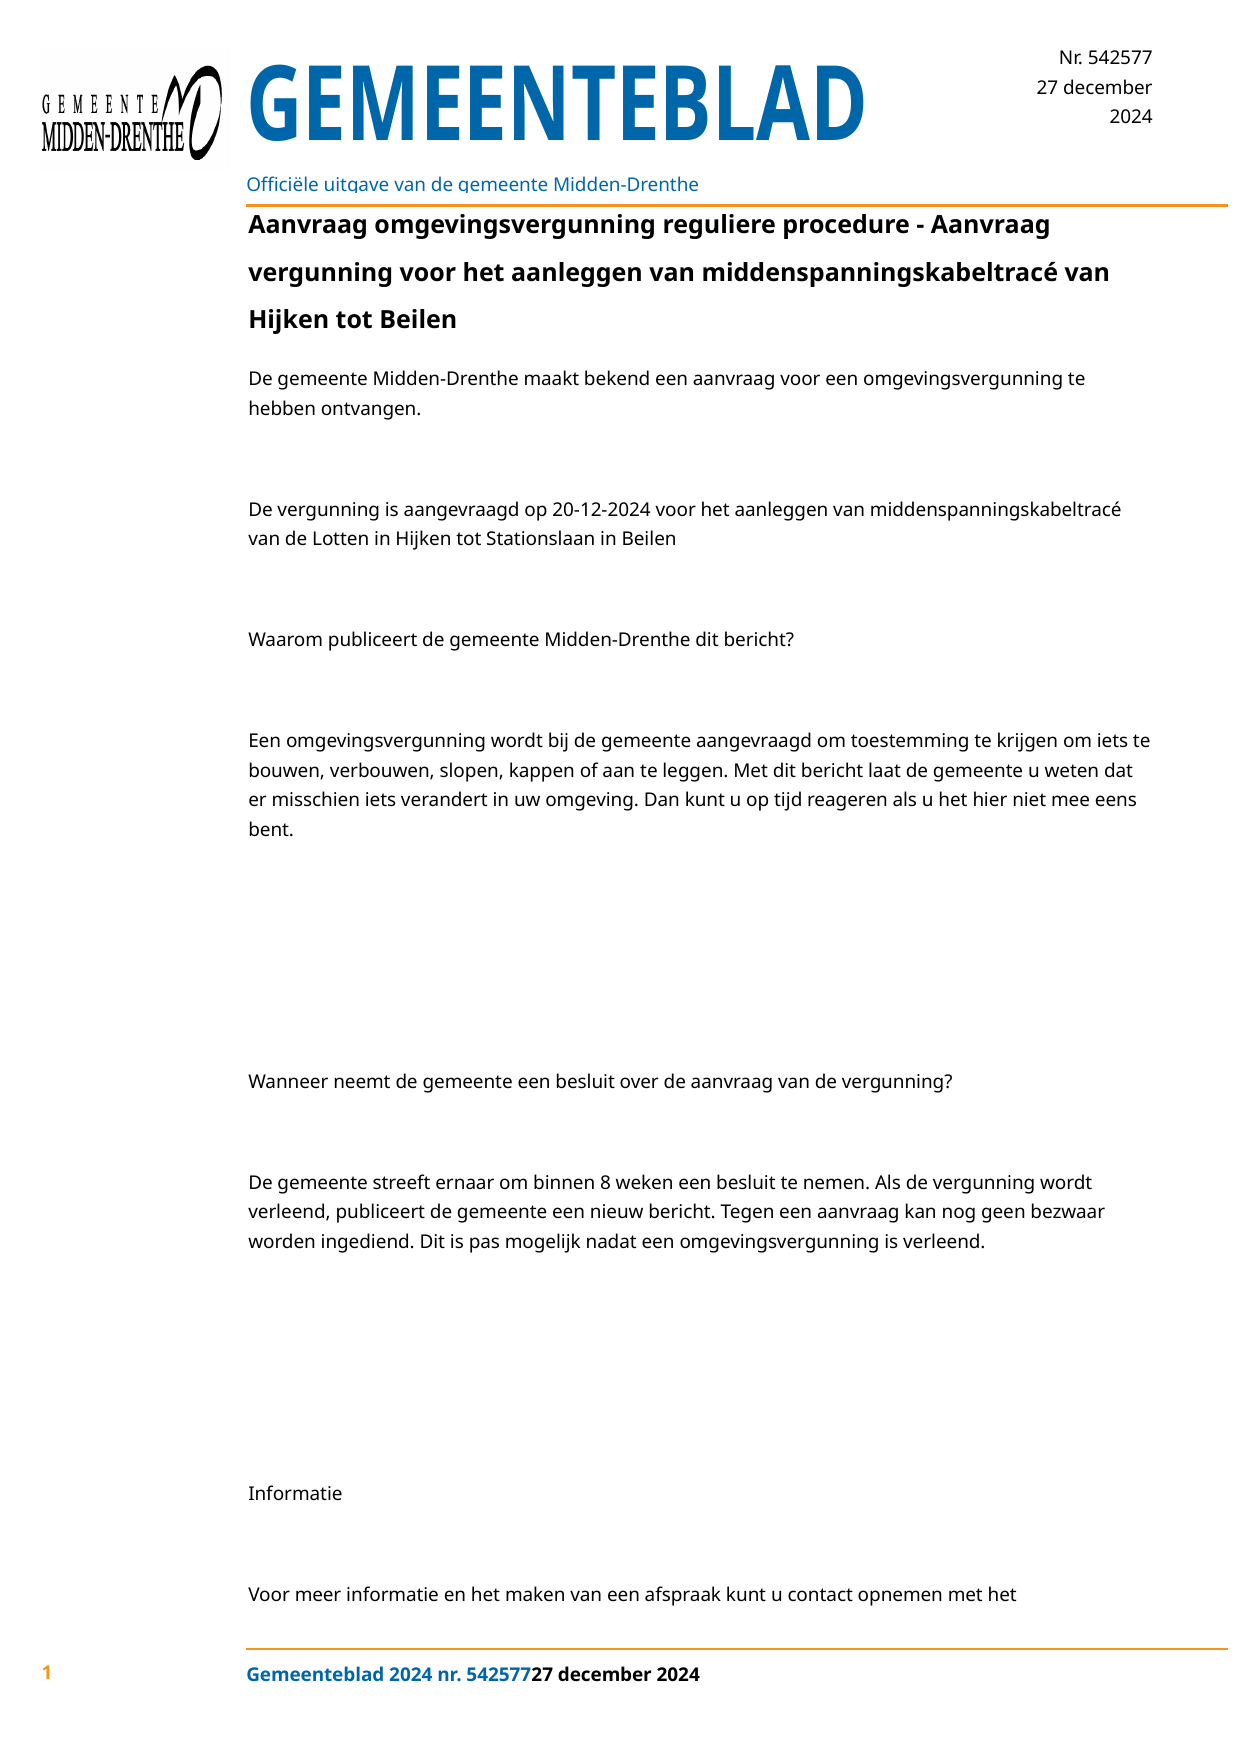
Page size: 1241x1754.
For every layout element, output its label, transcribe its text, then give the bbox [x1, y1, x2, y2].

text Waarom publiceert de gemeente Midden-Drenthe dit bericht? [248, 626, 1152, 652]
text Wanneer neemt de gemeente een besluit over de aanvraag van de vergunning? [248, 1068, 1152, 1094]
text Informatie [248, 1480, 1152, 1506]
picture [41, 47, 231, 172]
text Voor meer informatie en het maken van een afspraak kunt u contact opnemen met het [248, 1581, 1152, 1607]
text De gemeente Midden-Drenthe maakt bekend een aanvraag voor een omgevingsvergunning te hebben ontvangen. [248, 366, 1152, 421]
text Aanvraag omgevingsvergunning reguliere procedure - Aanvraag vergunning voor het aanleggen van middenspanningskabeltracé van Hijken tot Beilen [248, 207, 1152, 336]
text De vergunning is aangevraagd op 20-12-2024 voor het aanleggen van middenspanningskabeltracé van de Lotten in Hijken tot Stationslaan in Beilen [248, 496, 1152, 551]
text De gemeente streeft ernaar om binnen 8 weken een besluit te nemen. Als de vergunning wordt verleend, publiceert de gemeente een nieuw bericht. Tegen een aanvraag kan nog geen bezwaar worden ingediend. Dit is pas mogelijk nadat een omgevingsvergunning is verleend. [248, 1169, 1152, 1254]
text Een omgevingsvergunning wordt bij de gemeente aangevraagd om toestemming te krijgen om iets te bouwen, verbouwen, slopen, kappen of aan te leggen. Met dit bericht laat de gemeente u weten dat er misschien iets verandert in uw omgeving. Dan kunt u op tijd reageren als u het hier niet mee eens bent. [248, 727, 1152, 842]
